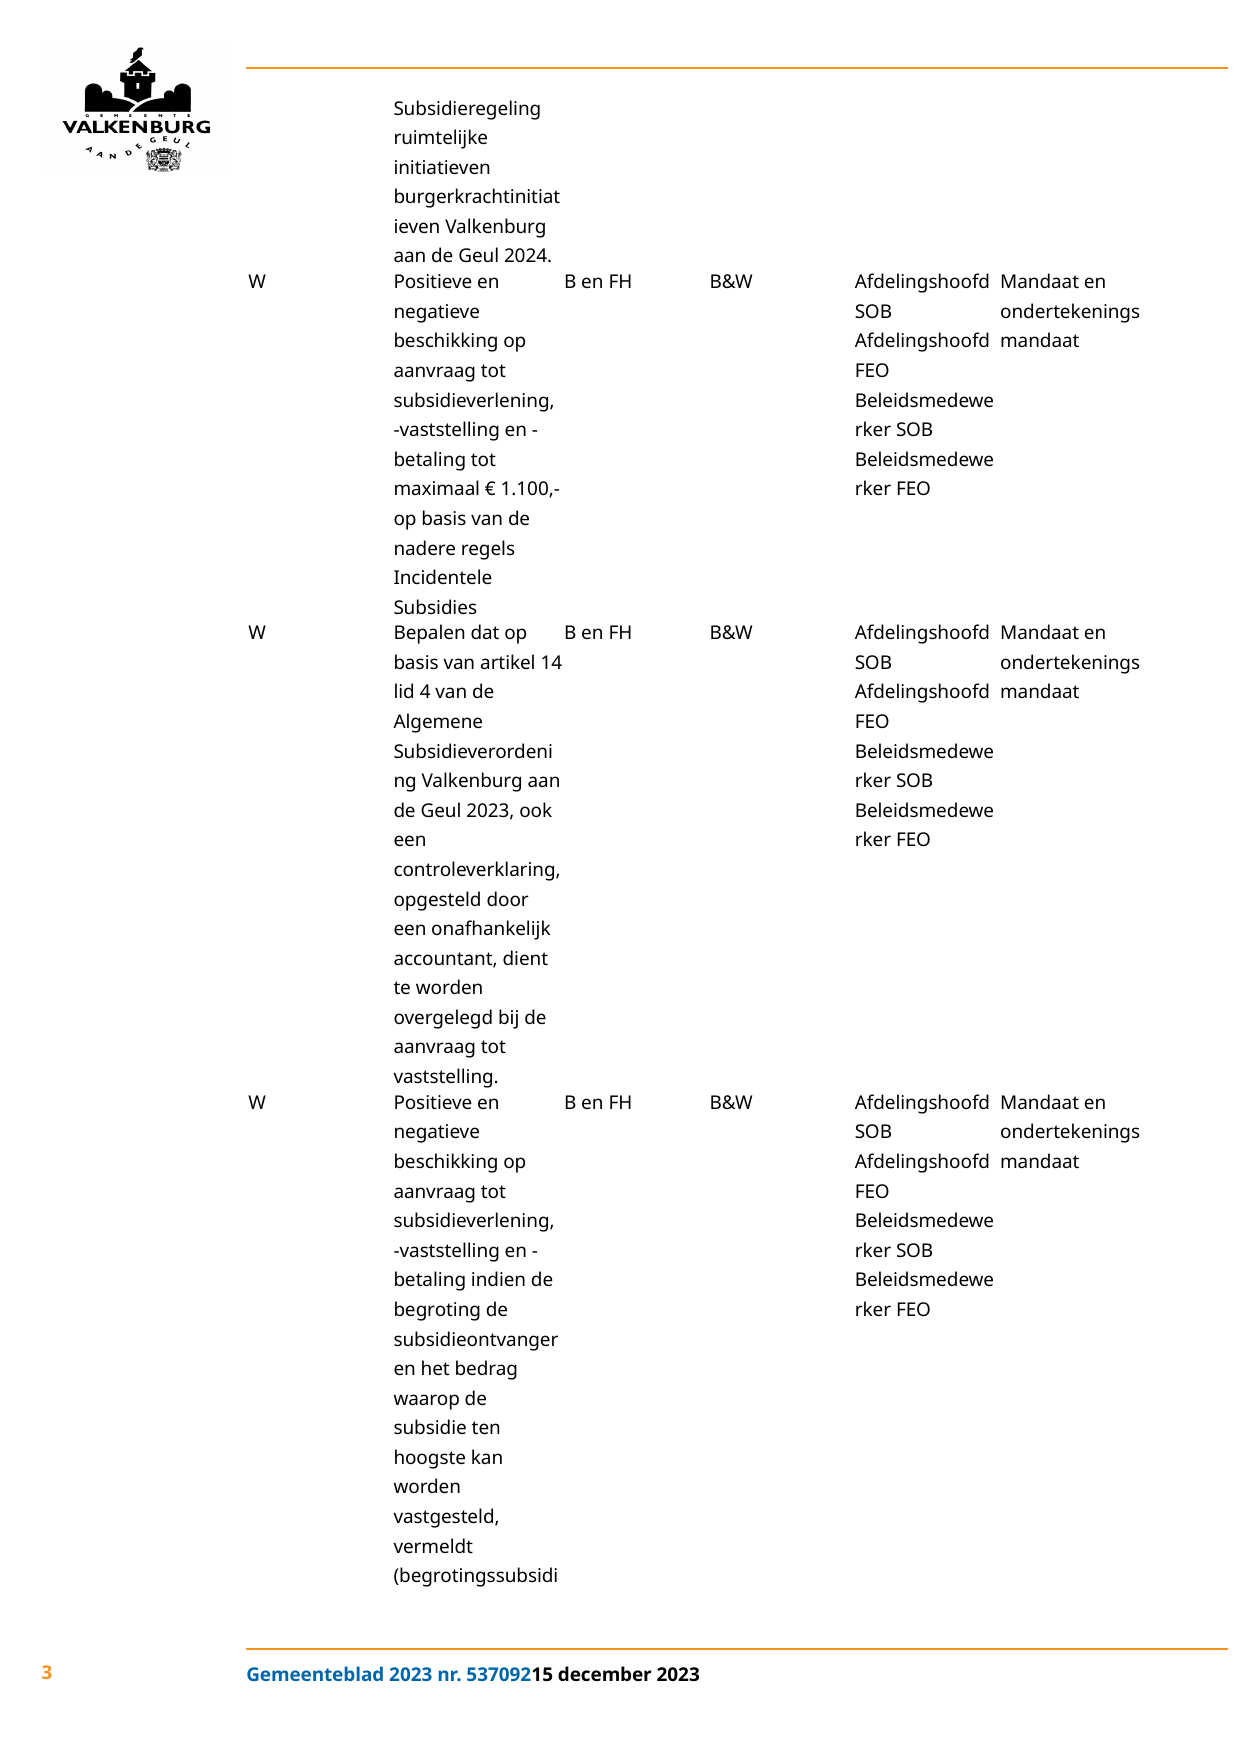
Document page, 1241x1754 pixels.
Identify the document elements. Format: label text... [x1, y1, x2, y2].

table_cell [855, 95, 1000, 268]
table_cell B&W [709, 620, 854, 1089]
table_cell Mandaat en ondertekeningsmandaat [1000, 620, 1152, 1089]
table_cell [564, 95, 709, 268]
table_cell Mandaat en ondertekeningsmandaat [1000, 1089, 1152, 1588]
table_cell B&W [709, 1089, 854, 1588]
table_cell Positieve en negatieve beschikking op aanvraag tot subsidieverlening, -vaststelling en -betaling tot maximaal € 1.100,- op basis van de nadere regels Incidentele Subsidies [393, 269, 564, 619]
table_cell Afdelingshoofd SOB Afdelingshoofd FEO Beleidsmedewerker SOB Beleidsmedewerker FEO [855, 1089, 1000, 1588]
table_cell B&W [709, 269, 854, 619]
picture [41, 47, 231, 172]
table_cell [709, 95, 854, 268]
table_cell W [248, 269, 393, 619]
table_cell Positieve en negatieve beschikking op aanvraag tot subsidieverlening, -vaststelling en -betaling indien de begroting de subsidieontvanger en het bedrag waarop de subsidie ten hoogste kan worden vastgesteld, vermeldt (begrotingssubsidi [393, 1089, 564, 1588]
table_cell [248, 95, 393, 268]
table_cell B en FH [564, 269, 709, 619]
table_cell W [248, 1089, 393, 1588]
table_cell B en FH [564, 1089, 709, 1588]
table_cell W [248, 620, 393, 1089]
table_cell Bepalen dat op basis van artikel 14 lid 4 van de Algemene Subsidieverordening Valkenburg aan de Geul 2023, ook een controleverklaring, opgesteld door een onafhankelijk accountant, dient te worden overgelegd bij de aanvraag tot vaststelling. [393, 620, 564, 1089]
table_cell [1000, 95, 1152, 268]
table_cell Subsidieregeling ruimtelijke initiatieven burgerkrachtinitiatieven Valkenburg aan de Geul 2024. [393, 95, 564, 268]
table_cell B en FH [564, 620, 709, 1089]
table_cell Afdelingshoofd SOB Afdelingshoofd FEO Beleidsmedewerker SOB Beleidsmedewerker FEO [855, 620, 1000, 1089]
table_cell Afdelingshoofd SOB Afdelingshoofd FEO Beleidsmedewerker SOB Beleidsmedewerker FEO [855, 269, 1000, 619]
table_cell Mandaat en ondertekeningsmandaat [1000, 269, 1152, 619]
